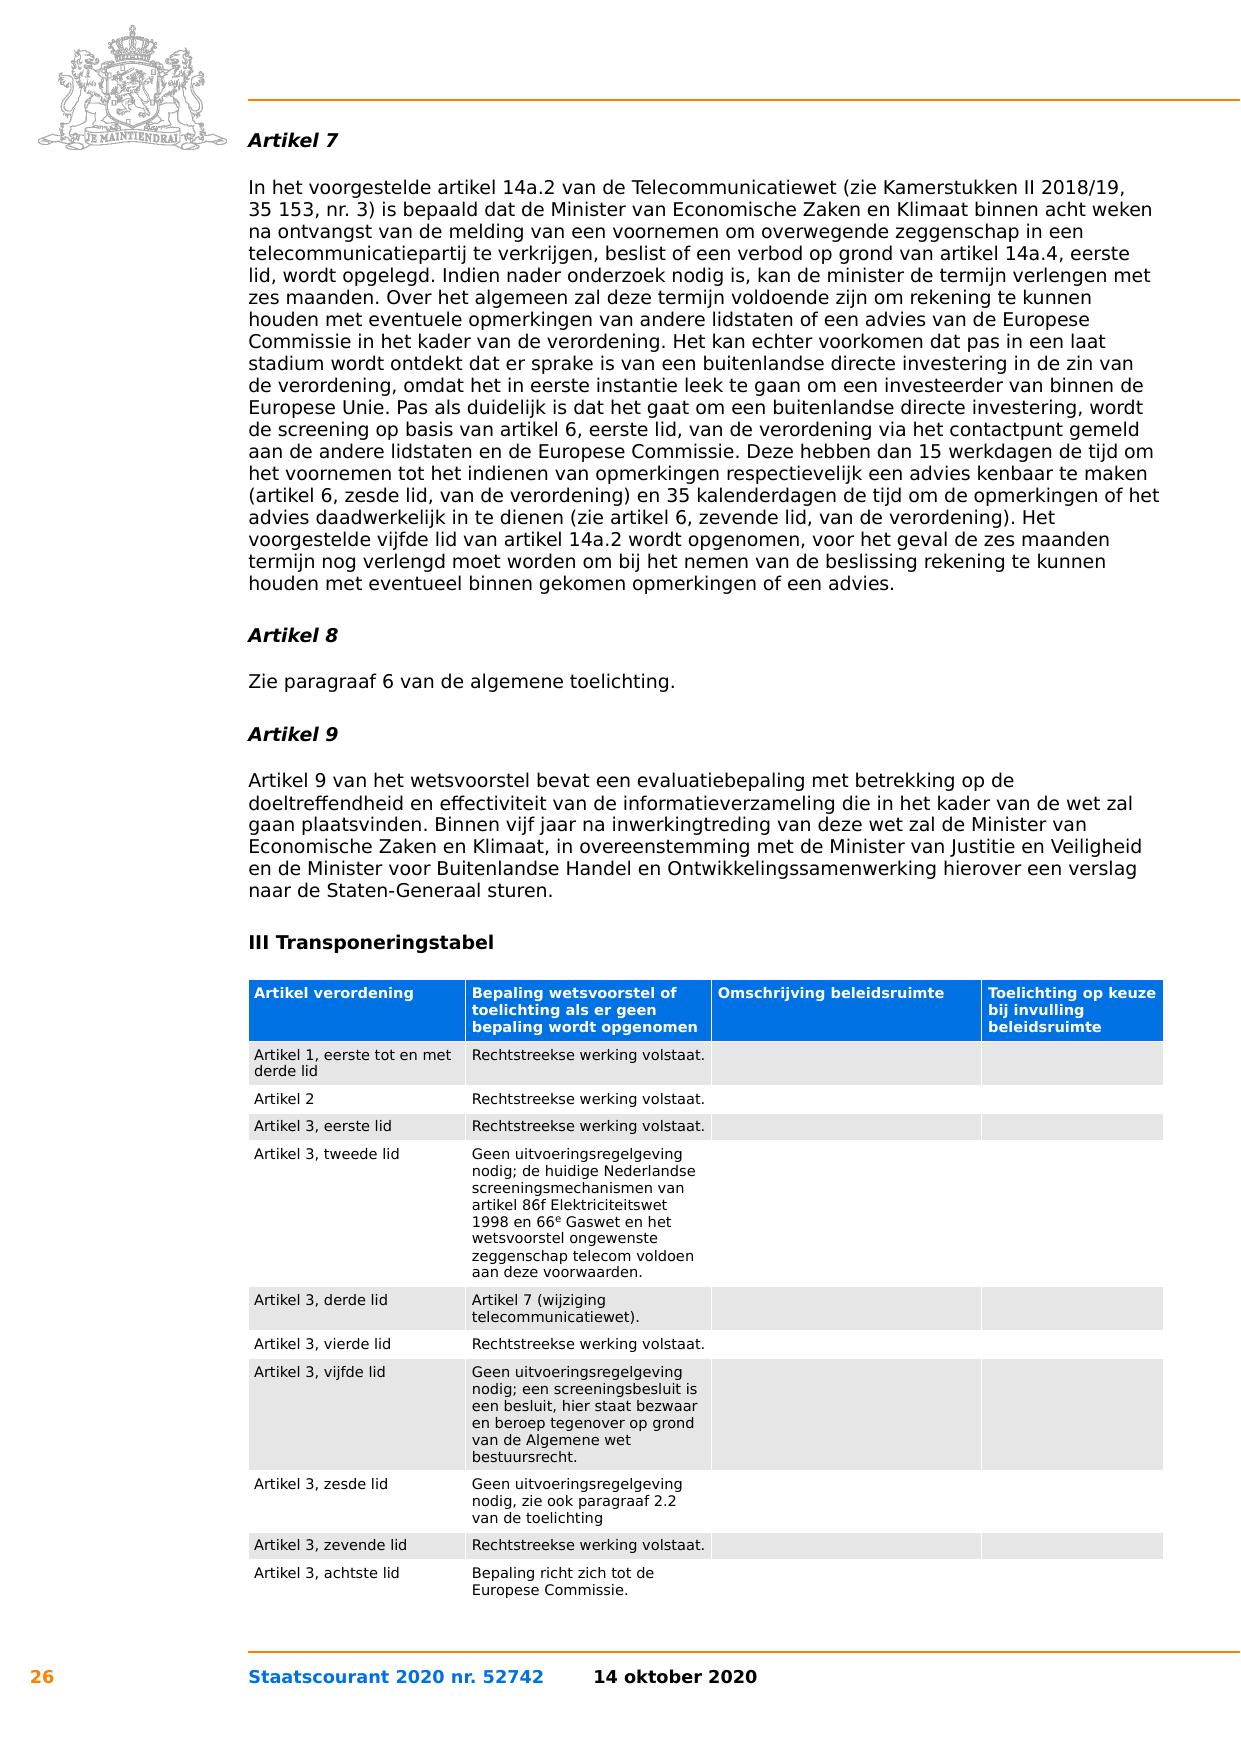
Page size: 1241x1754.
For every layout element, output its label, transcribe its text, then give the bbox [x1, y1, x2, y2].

table_header Toelichting op keuze bij invulling beleidsruimte [982, 980, 1163, 1041]
table_cell [712, 1287, 981, 1330]
table_cell [712, 1471, 981, 1531]
table_cell [982, 1141, 1163, 1286]
table_cell [982, 1042, 1163, 1085]
table_cell Rechtstreekse werking volstaat. [466, 1042, 711, 1085]
table_header Artikel verordening [249, 980, 465, 1041]
table_cell Geen uitvoeringsregelgeving nodig, zie ook paragraaf 2.2 van de toelichting [466, 1471, 711, 1531]
table_cell [982, 1471, 1163, 1531]
table_cell Artikel 3, achtste lid [249, 1560, 465, 1603]
subtitle Artikel 7 [248, 130, 1163, 152]
table_cell [712, 1560, 981, 1603]
table_cell Artikel 7 (wijziging telecommunicatiewet). [466, 1287, 711, 1330]
table_cell [712, 1141, 981, 1286]
table_cell Artikel 2 [249, 1086, 465, 1112]
table_cell Geen uitvoeringsregelgeving nodig; een screeningsbesluit is een besluit, hier staat bezwaar en beroep tegenover op grond van de Algemene wet bestuursrecht. [466, 1359, 711, 1470]
table_cell [982, 1331, 1163, 1358]
text In het voorgestelde artikel 14a.2 van de Telecommunicatiewet (zie Kamerstukken II 2018/19, 35 153, nr. 3) is bepaald dat de Minister van Economische Zaken en Klimaat binnen acht weken na ontvangst van de melding van een voornemen om overwegende zeggenschap in een telecommunicatiepartij te verkrijgen, beslist of een verbod op grond van artikel 14a.4, eerste lid, wordt opgelegd. Indien nader onderzoek nodig is, kan de minister de termijn verlengen met zes maanden. Over het algemeen zal deze termijn voldoende zijn om rekening te kunnen houden met eventuele opmerkingen van andere lidstaten of een advies van de Europese Commissie in het kader van de verordening. Het kan echter voorkomen dat pas in een laat stadium wordt ontdekt dat er sprake is van een buitenlandse directe investering in de zin van de verordening, omdat het in eerste instantie leek te gaan om een investeerder van binnen de Europese Unie. Pas als duidelijk is dat het gaat om een buitenlandse directe investering, wordt de screening op basis van artikel 6, eerste lid, van de verordening via het contactpunt gemeld aan de andere lidstaten en de Europese Commissie. Deze hebben dan 15 werkdagen de tijd om het voornemen tot het indienen van opmerkingen respectievelijk een advies kenbaar te maken (artikel 6, zesde lid, van de verordening) en 35 kalenderdagen de tijd om de opmerkingen of het advies daadwerkelijk in te dienen (zie artikel 6, zevende lid, van de verordening). Het voorgestelde vijfde lid van artikel 14a.2 wordt opgenomen, voor het geval de zes maanden termijn nog verlengd moet worden om bij het nemen van de beslissing rekening te kunnen houden met eventueel binnen gekomen opmerkingen of een advies. [248, 177, 1163, 594]
table_cell Artikel 1, eerste tot en met derde lid [249, 1042, 465, 1085]
table_header Bepaling wetsvoorstel of toelichting als er geen bepaling wordt opgenomen [466, 980, 711, 1041]
table_cell Artikel 3, zesde lid [249, 1471, 465, 1531]
table_cell Artikel 3, derde lid [249, 1287, 465, 1330]
subtitle Artikel 8 [248, 624, 1163, 646]
table_cell [982, 1114, 1163, 1140]
table_cell [712, 1359, 981, 1470]
table_cell [982, 1560, 1163, 1603]
table_cell [712, 1331, 981, 1358]
table_cell Rechtstreekse werking volstaat. [466, 1114, 711, 1140]
table_cell [982, 1086, 1163, 1112]
table_cell [712, 1114, 981, 1140]
table_cell Rechtstreekse werking volstaat. [466, 1331, 711, 1358]
table_cell Geen uitvoeringsregelgeving nodig; de huidige Nederlandse screeningsmechanismen van artikel 86f Elektriciteitswet 1998 en 66e Gaswet en het wetsvoorstel ongewenste zeggenschap telecom voldoen aan deze voorwaarden. [466, 1141, 711, 1286]
table_cell Artikel 3, zevende lid [249, 1533, 465, 1559]
table_cell Artikel 3, tweede lid [249, 1141, 465, 1286]
table_cell [712, 1086, 981, 1112]
text Artikel 9 van het wetsvoorstel bevat een evaluatiebepaling met betrekking op de doeltreffendheid en effectiviteit van de informatieverzameling die in het kader van de wet zal gaan plaatsvinden. Binnen vijf jaar na inwerkingtreding van deze wet zal de Minister van Economische Zaken en Klimaat, in overeenstemming met de Minister van Justitie en Veiligheid en de Minister voor Buitenlandse Handel en Ontwikkelingssamenwerking hierover een verslag naar de Staten-Generaal sturen. [248, 770, 1163, 902]
table_cell Artikel 3, vijfde lid [249, 1359, 465, 1470]
table_cell [712, 1533, 981, 1559]
table_cell [982, 1287, 1163, 1330]
subtitle Artikel 9 [248, 723, 1163, 745]
subtitle III Transponeringstabel [248, 932, 1163, 954]
table_cell Artikel 3, eerste lid [249, 1114, 465, 1140]
table_cell [982, 1359, 1163, 1470]
table_cell Rechtstreekse werking volstaat. [466, 1086, 711, 1112]
table_cell [712, 1042, 981, 1085]
table_cell Artikel 3, vierde lid [249, 1331, 465, 1358]
picture [38, 25, 227, 150]
table_cell Rechtstreekse werking volstaat. [466, 1533, 711, 1559]
table_header Omschrijving beleidsruimte [712, 980, 981, 1041]
table_cell [982, 1533, 1163, 1559]
text Zie paragraaf 6 van de algemene toelichting. [248, 671, 1163, 693]
table_cell Bepaling richt zich tot de Europese Commissie. [466, 1560, 711, 1603]
